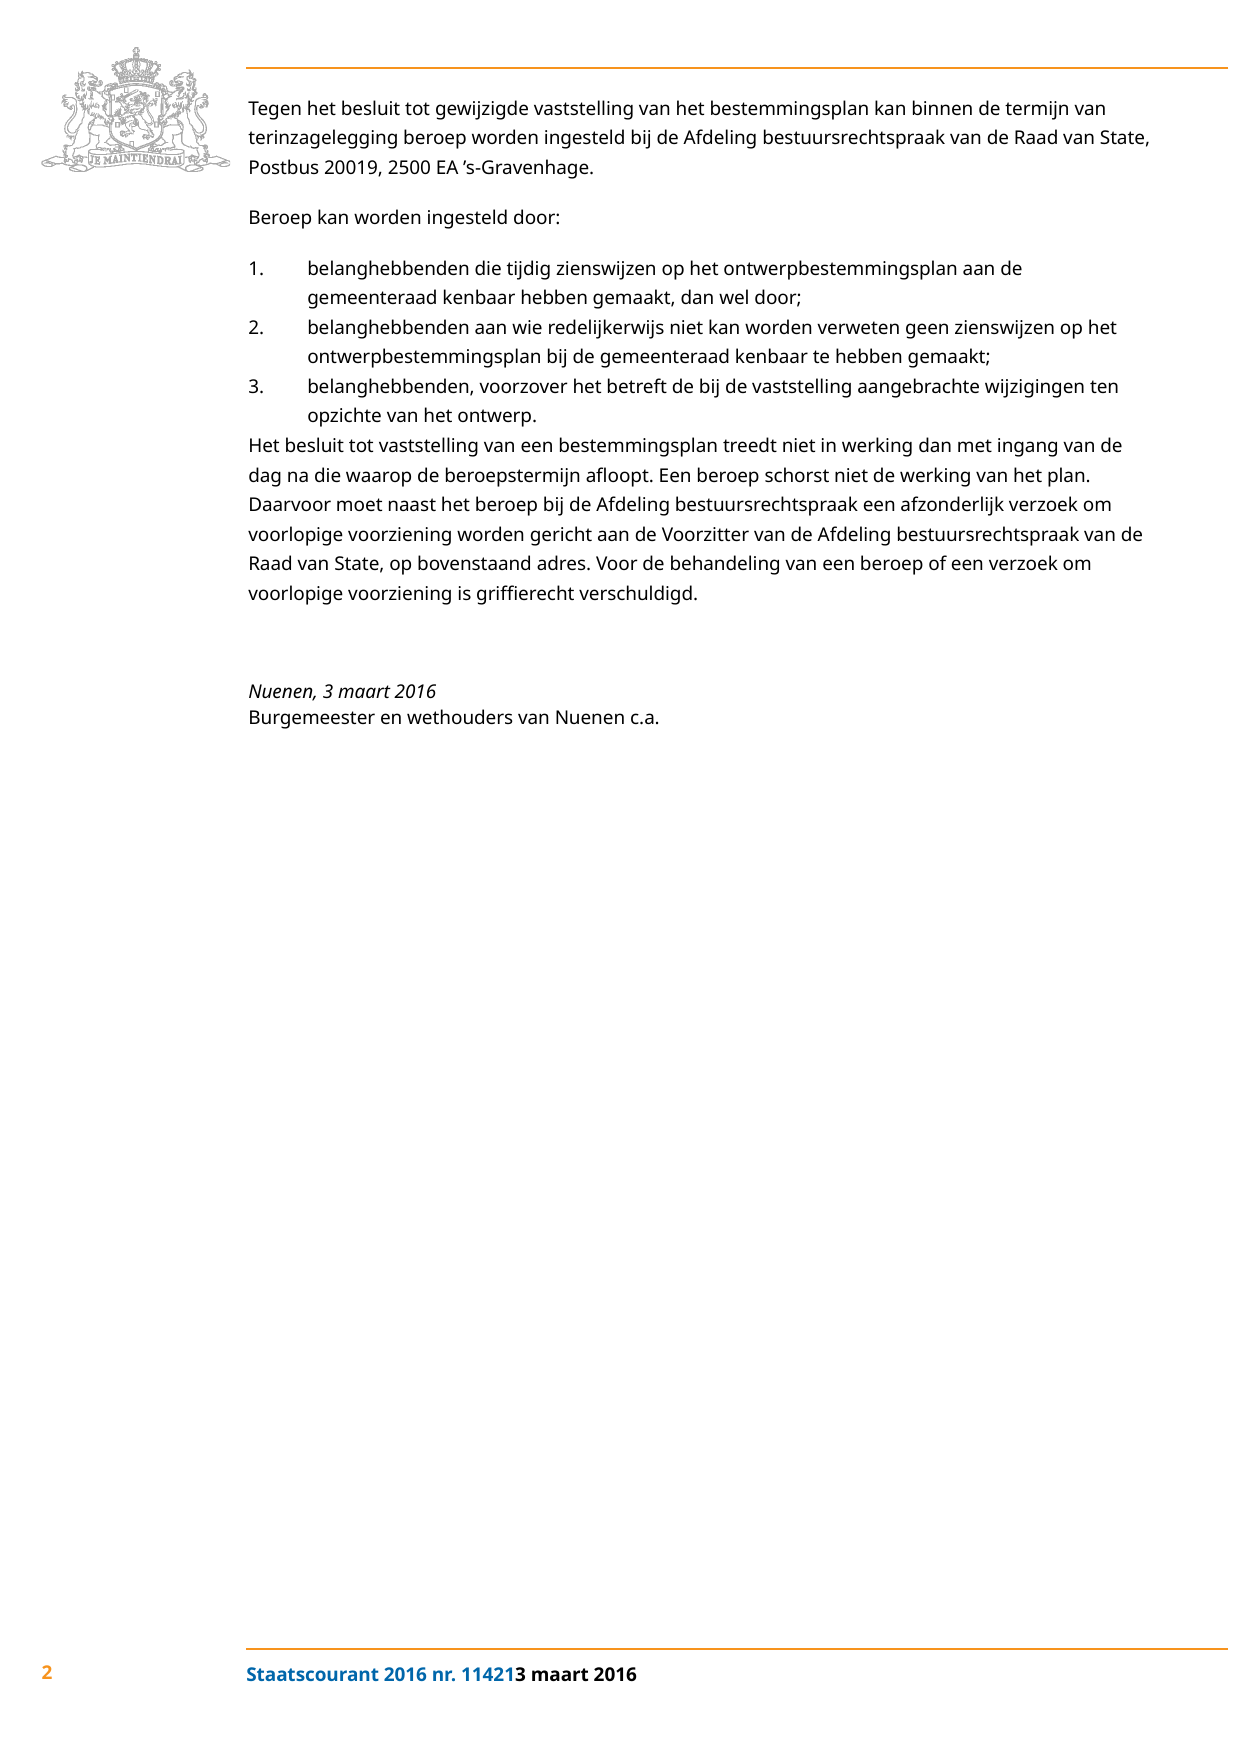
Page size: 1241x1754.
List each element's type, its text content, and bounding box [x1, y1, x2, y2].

picture [41, 47, 231, 172]
text Nuenen, 3 maart 2016 [248, 678, 1152, 704]
list belanghebbenden aan wie redelijkerwijs niet kan worden verweten geen zienswijzen op het ontwerpbestemmingsplan bij de gemeenteraad kenbaar te hebben gemaakt; [248, 314, 1152, 369]
text Het besluit tot vaststelling van een bestemmingsplan treedt niet in werking dan met ingang van de dag na die waarop de beroepstermijn afloopt. Een beroep schorst niet de werking van het plan. Daarvoor moet naast het beroep bij de Afdeling bestuursrechtspraak een afzonderlijk verzoek om voorlopige voorziening worden gericht aan de Voorzitter van de Afdeling bestuursrechtspraak van de Raad van State, op bovenstaand adres. Voor de behandeling van een beroep of een verzoek om voorlopige voorziening is griffierecht verschuldigd. [248, 432, 1152, 606]
list belanghebbenden, voorzover het betreft de bij de vaststelling aangebrachte wijzigingen ten opzichte van het ontwerp. [248, 373, 1152, 428]
text Tegen het besluit tot gewijzigde vaststelling van het bestemmingsplan kan binnen de termijn van terinzagelegging beroep worden ingesteld bij de Afdeling bestuursrechtspraak van de Raad van State, Postbus 20019, 2500 EA ’s-Gravenhage. [248, 95, 1152, 180]
text Beroep kan worden ingesteld door: [248, 204, 1152, 230]
list belanghebbenden die tijdig zienswijzen op het ontwerpbestemmingsplan aan de gemeenteraad kenbaar hebben gemaakt, dan wel door; [248, 255, 1152, 310]
text Burgemeester en wethouders van Nuenen c.a. [248, 704, 1152, 730]
